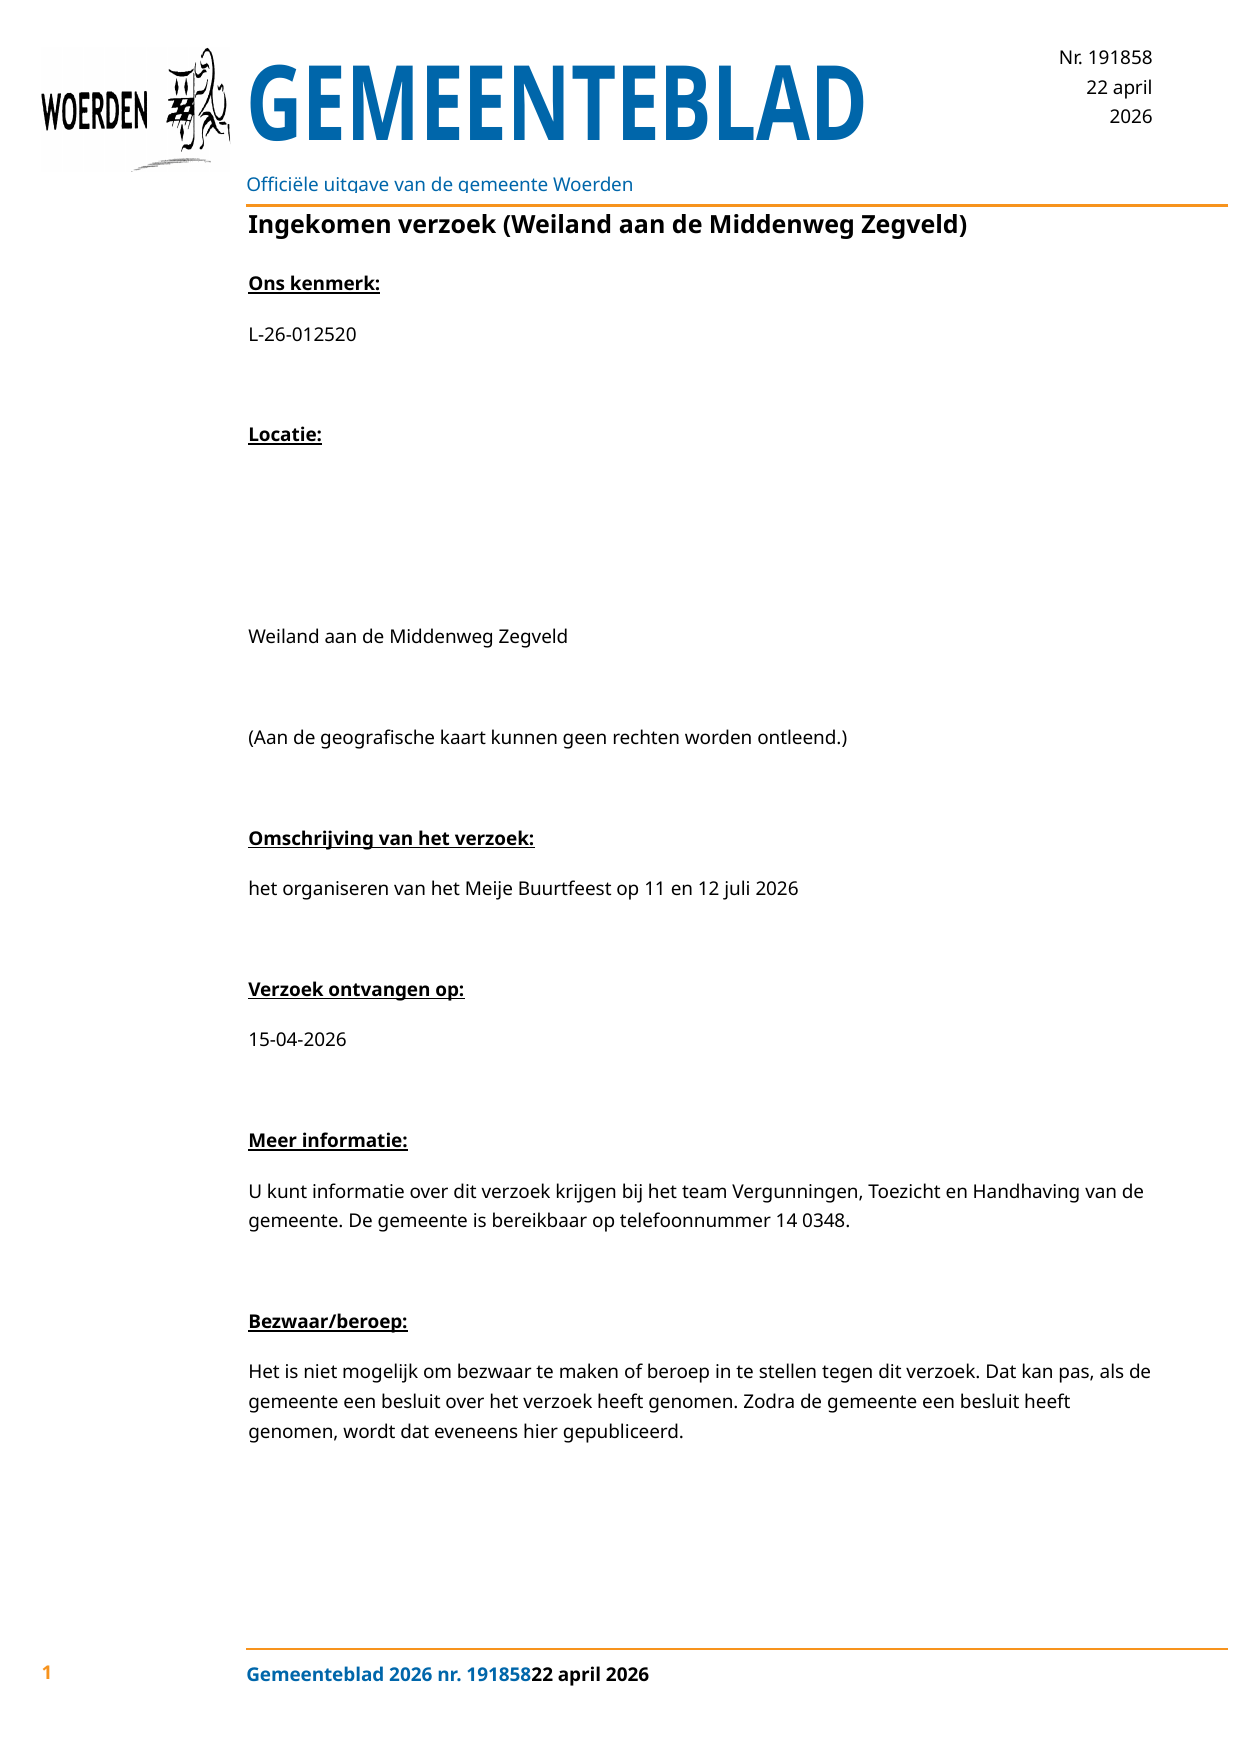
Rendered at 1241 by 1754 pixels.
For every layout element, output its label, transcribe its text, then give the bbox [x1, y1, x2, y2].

text L-26-012520 [248, 321, 1152, 346]
text Meer informatie: [248, 1127, 1152, 1153]
text Bezwaar/beroep: [248, 1308, 1152, 1334]
text Ons kenmerk: [248, 270, 1152, 296]
text Ingekomen verzoek (Weiland aan de Middenweg Zegveld) [248, 207, 1152, 241]
text Het is niet mogelijk om bezwaar te maken of beroep in te stellen tegen dit verzoek. Dat kan pas, als de gemeente een besluit over het verzoek heeft genomen. Zodra de gemeente een besluit heeft genomen, wordt dat eveneens hier gepubliceerd. [248, 1359, 1152, 1443]
text Omschrijving van het verzoek: [248, 825, 1152, 851]
text Verzoek ontvangen op: [248, 976, 1152, 1002]
text (Aan de geografische kaart kunnen geen rechten worden ontleend.) [248, 724, 1152, 750]
text 15-04-2026 [248, 1027, 1152, 1052]
text Locatie: [248, 422, 1152, 447]
text het organiseren van het Meije Buurtfeest op 11 en 12 juli 2026 [248, 875, 1152, 901]
text Weiland aan de Middenweg Zegveld [248, 623, 1152, 649]
text U kunt informatie over dit verzoek krijgen bij het team Vergunningen, Toezicht en Handhaving van de gemeente. De gemeente is bereikbaar op telefoonnummer 14 0348. [248, 1178, 1152, 1233]
picture [41, 47, 231, 172]
